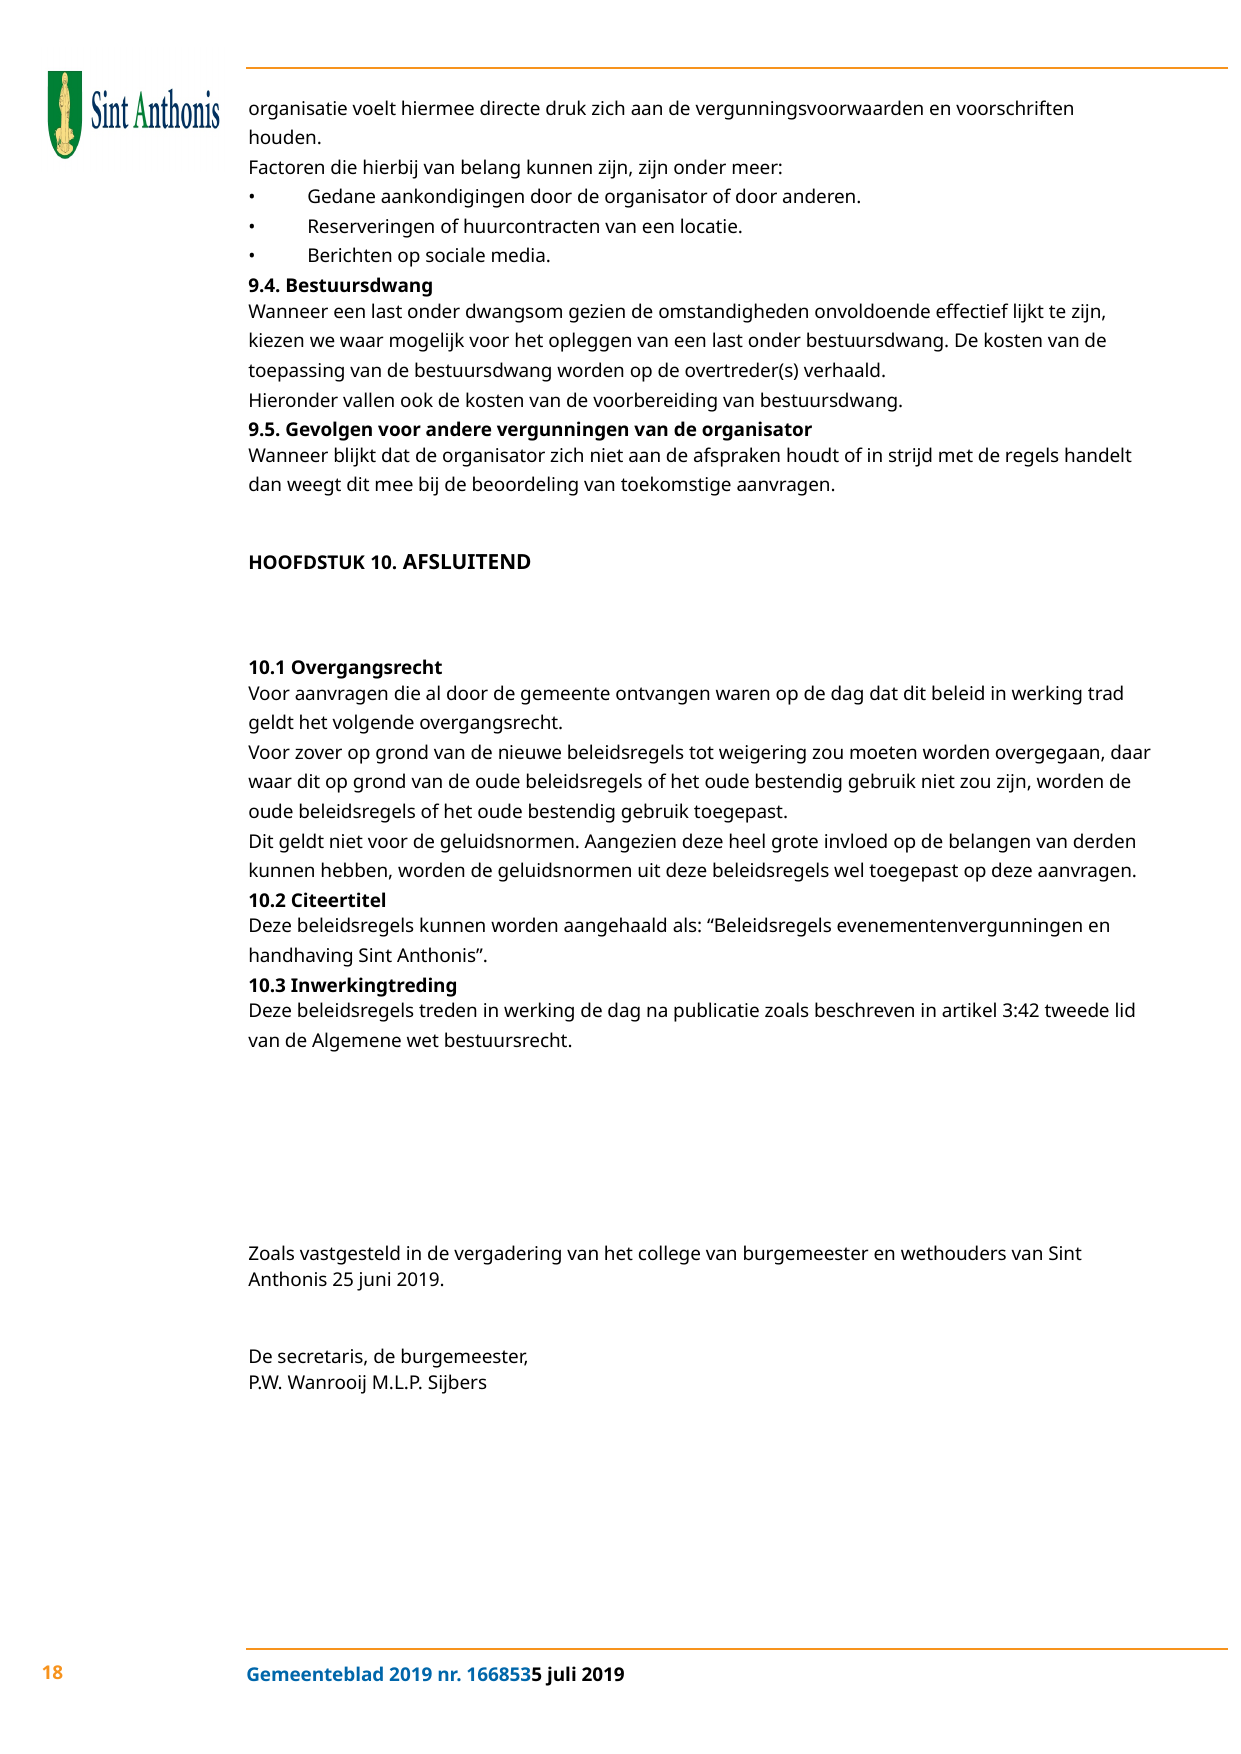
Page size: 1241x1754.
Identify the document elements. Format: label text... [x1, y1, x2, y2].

text De secretaris, de burgemeester, [248, 1343, 1152, 1369]
text 10.3 Inwerkingtreding [248, 972, 1152, 998]
text organisatie voelt hiermee directe druk zich aan de vergunningsvoorwaarden en voorschriften houden. [248, 95, 1152, 150]
text 10.1 Overgangsrecht [248, 654, 1152, 680]
text HOOFDSTUK 10. AFSLUITEND [248, 547, 1152, 575]
text P.W. Wanrooij M.L.P. Sijbers [248, 1369, 1152, 1395]
text Wanneer een last onder dwangsom gezien de omstandigheden onvoldoende effectief lijkt te zijn, kiezen we waar mogelijk voor het opleggen van een last onder bestuursdwang. De kosten van de toepassing van de bestuursdwang worden op de overtreder(s) verhaald. [248, 298, 1152, 383]
picture [41, 47, 231, 172]
text Voor aanvragen die al door de gemeente ontvangen waren op de dag dat dit beleid in werking trad geldt het volgende overgangsrecht. [248, 680, 1152, 735]
text Factoren die hierbij van belang kunnen zijn, zijn onder meer: [248, 154, 1152, 180]
text Hieronder vallen ook de kosten van de voorbereiding van bestuursdwang. [248, 387, 1152, 412]
text 10.2 Citeertitel [248, 887, 1152, 913]
text Voor zover op grond van de nieuwe beleidsregels tot weigering zou moeten worden overgegaan, daar waar dit op grond van de oude beleidsregels of het oude bestendig gebruik niet zou zijn, worden de oude beleidsregels of het oude bestendig gebruik toegepast. [248, 739, 1152, 824]
text 9.4. Bestuursdwang [248, 272, 1152, 298]
text Deze beleidsregels kunnen worden aangehaald als: “Beleidsregels evenementenvergunningen en handhaving Sint Anthonis”. [248, 913, 1152, 968]
text Deze beleidsregels treden in werking de dag na publicatie zoals beschreven in artikel 3:42 tweede lid van de Algemene wet bestuursrecht. [248, 998, 1152, 1053]
list Berichten op sociale media. [248, 243, 1152, 268]
text Dit geldt niet voor de geluidsnormen. Aangezien deze heel grote invloed op de belangen van derden kunnen hebben, worden de geluidsnormen uit deze beleidsregels wel toegepast op deze aanvragen. [248, 828, 1152, 883]
text Wanneer blijkt dat de organisator zich niet aan de afspraken houdt of in strijd met de regels handelt dan weegt dit mee bij de beoordeling van toekomstige aanvragen. [248, 442, 1152, 497]
text 9.5. Gevolgen voor andere vergunningen van de organisator [248, 416, 1152, 442]
list Gedane aankondigingen door de organisator of door anderen. [248, 183, 1152, 209]
text Zoals vastgesteld in de vergadering van het college van burgemeester en wethouders van Sint Anthonis 25 juni 2019. [248, 1240, 1152, 1292]
list Reserveringen of huurcontracten van een locatie. [248, 213, 1152, 239]
